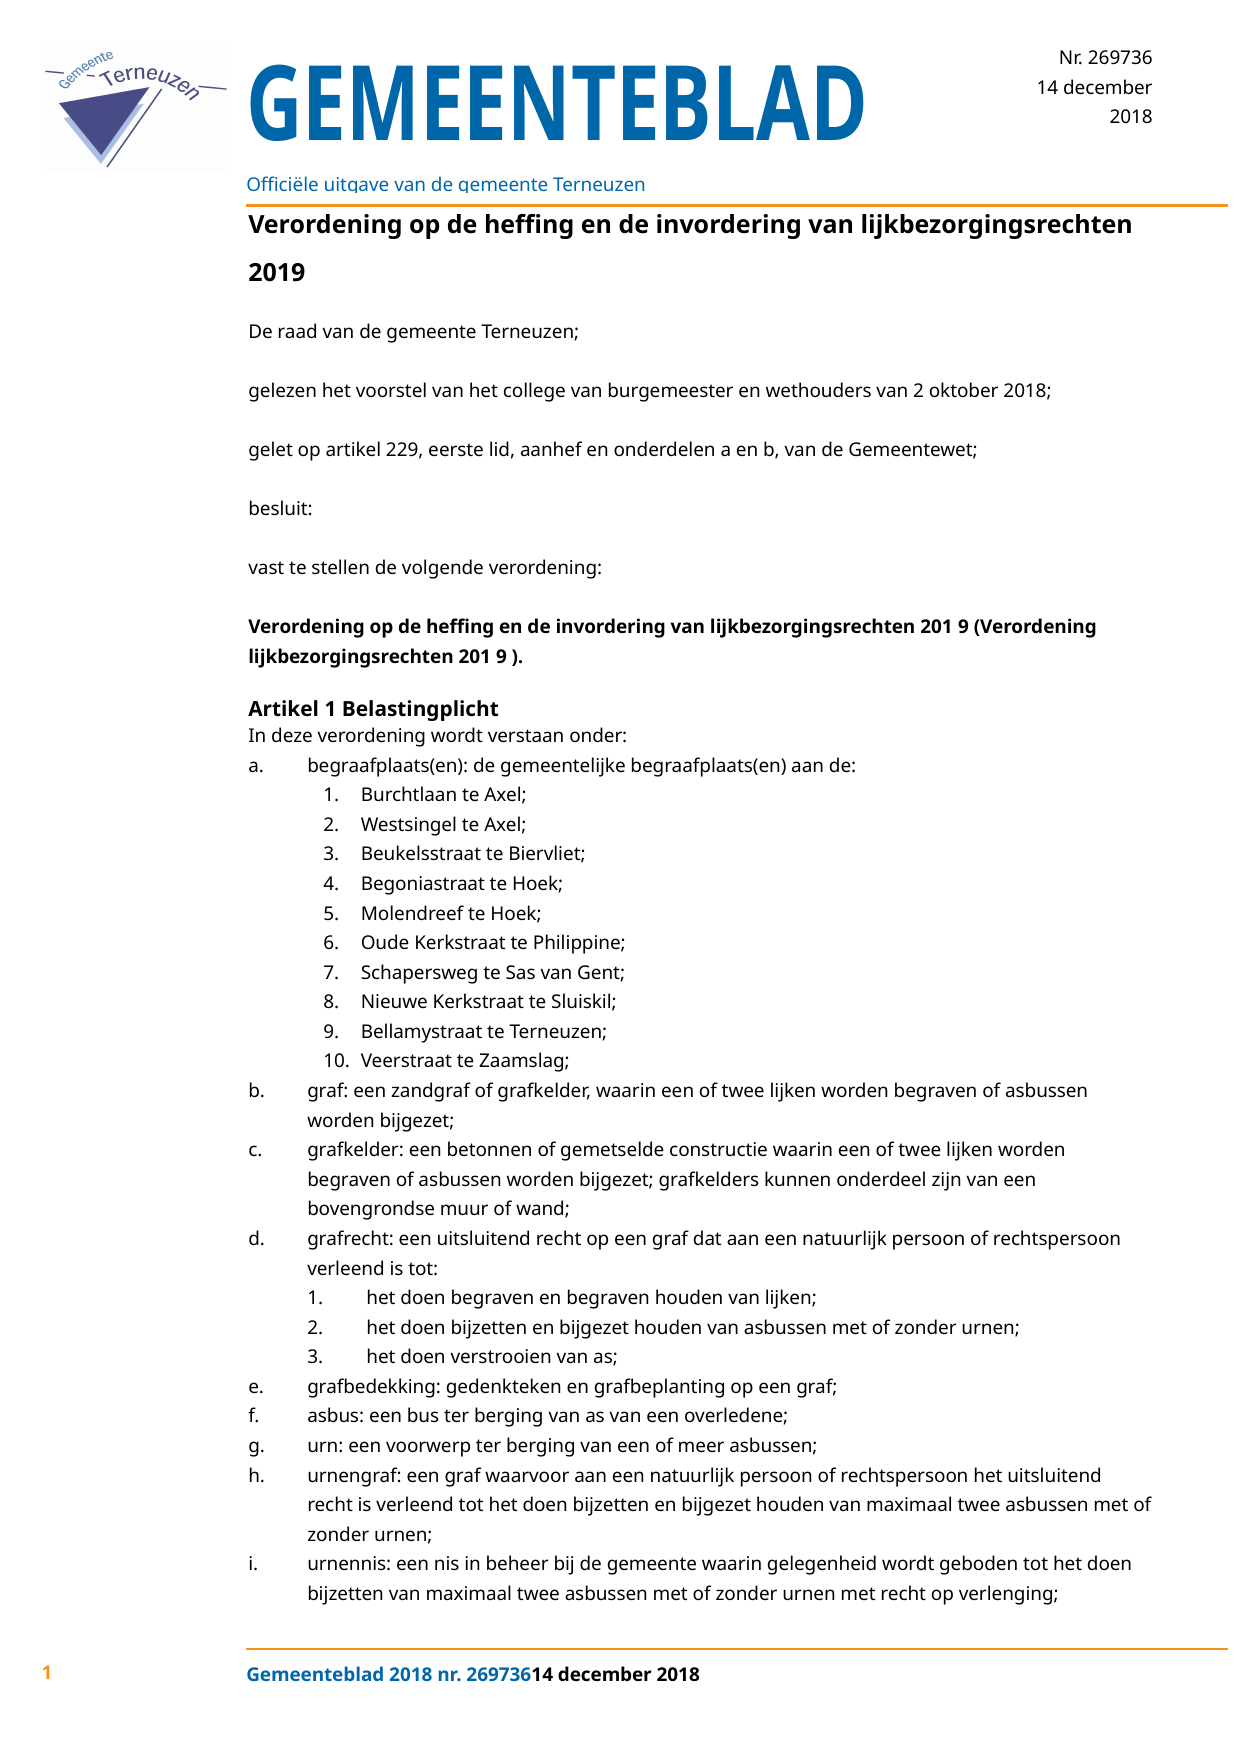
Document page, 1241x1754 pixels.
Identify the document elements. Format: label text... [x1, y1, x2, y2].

list Oude Kerkstraat te Philippine; [323, 929, 1152, 955]
list Burchtlaan te Axel; [323, 781, 1152, 807]
list grafrecht: een uitsluitend recht op een graf dat aan een natuurlijk persoon of rechtspersoon verleend is tot: [248, 1225, 1152, 1280]
list begraafplaats(en): de gemeentelijke begraafplaats(en) aan de: [248, 752, 1152, 777]
list grafkelder: een betonnen of gemetselde constructie waarin een of twee lijken worden begraven of asbussen worden bijgezet; grafkelders kunnen onderdeel zijn van een bovengrondse muur of wand; [248, 1136, 1152, 1221]
list urn: een voorwerp ter berging van een of meer asbussen; [248, 1432, 1152, 1458]
list het doen verstrooien van as; [307, 1343, 1152, 1369]
list Westsingel te Axel; [323, 811, 1152, 837]
list urnengraf: een graf waarvoor aan een natuurlijk persoon of rechtspersoon het uitsluitend recht is verleend tot het doen bijzetten en bijgezet houden van maximaal twee asbussen met of zonder urnen; [248, 1462, 1152, 1547]
list Veerstraat te Zaamslag; [323, 1048, 1152, 1073]
list Beukelsstraat te Biervliet; [323, 841, 1152, 866]
list Begoniastraat te Hoek; [323, 870, 1152, 896]
list het doen begraven en begraven houden van lijken; [307, 1284, 1152, 1310]
list asbus: een bus ter berging van as van een overledene; [248, 1403, 1152, 1428]
text Artikel 1 Belastingplicht [248, 694, 1152, 722]
list Schapersweg te Sas van Gent; [323, 959, 1152, 984]
text gelet op artikel 229, eerste lid, aanhef en onderdelen a en b, van de Gemeentewet; [248, 436, 1152, 462]
list Molendreef te Hoek; [323, 900, 1152, 925]
text gelezen het voorstel van het college van burgemeester en wethouders van 2 oktober 2018; [248, 377, 1152, 403]
picture [41, 47, 231, 172]
text In deze verordening wordt verstaan onder: [248, 722, 1152, 748]
list graf: een zandgraf of grafkelder, waarin een of twee lijken worden begraven of asbussen worden bijgezet; [248, 1077, 1152, 1132]
text De raad van de gemeente Terneuzen; [248, 318, 1152, 344]
text Verordening op de heffing en de invordering van lijkbezorgingsrechten 201 9 (Verordening lijkbezorgingsrechten 201 9 ). [248, 614, 1152, 669]
list urnennis: een nis in beheer bij de gemeente waarin gelegenheid wordt geboden tot het doen bijzetten van maximaal twee asbussen met of zonder urnen met recht op verlenging; [248, 1551, 1152, 1606]
list Bellamystraat te Terneuzen; [323, 1018, 1152, 1044]
text besluit: [248, 495, 1152, 521]
text vast te stellen de volgende verordening: [248, 554, 1152, 580]
text Verordening op de heffing en de invordering van lijkbezorgingsrechten 2019 [248, 207, 1152, 288]
list Nieuwe Kerkstraat te Sluiskil; [323, 988, 1152, 1014]
list grafbedekking: gedenkteken en grafbeplanting op een graf; [248, 1373, 1152, 1399]
list het doen bijzetten en bijgezet houden van asbussen met of zonder urnen; [307, 1314, 1152, 1339]
